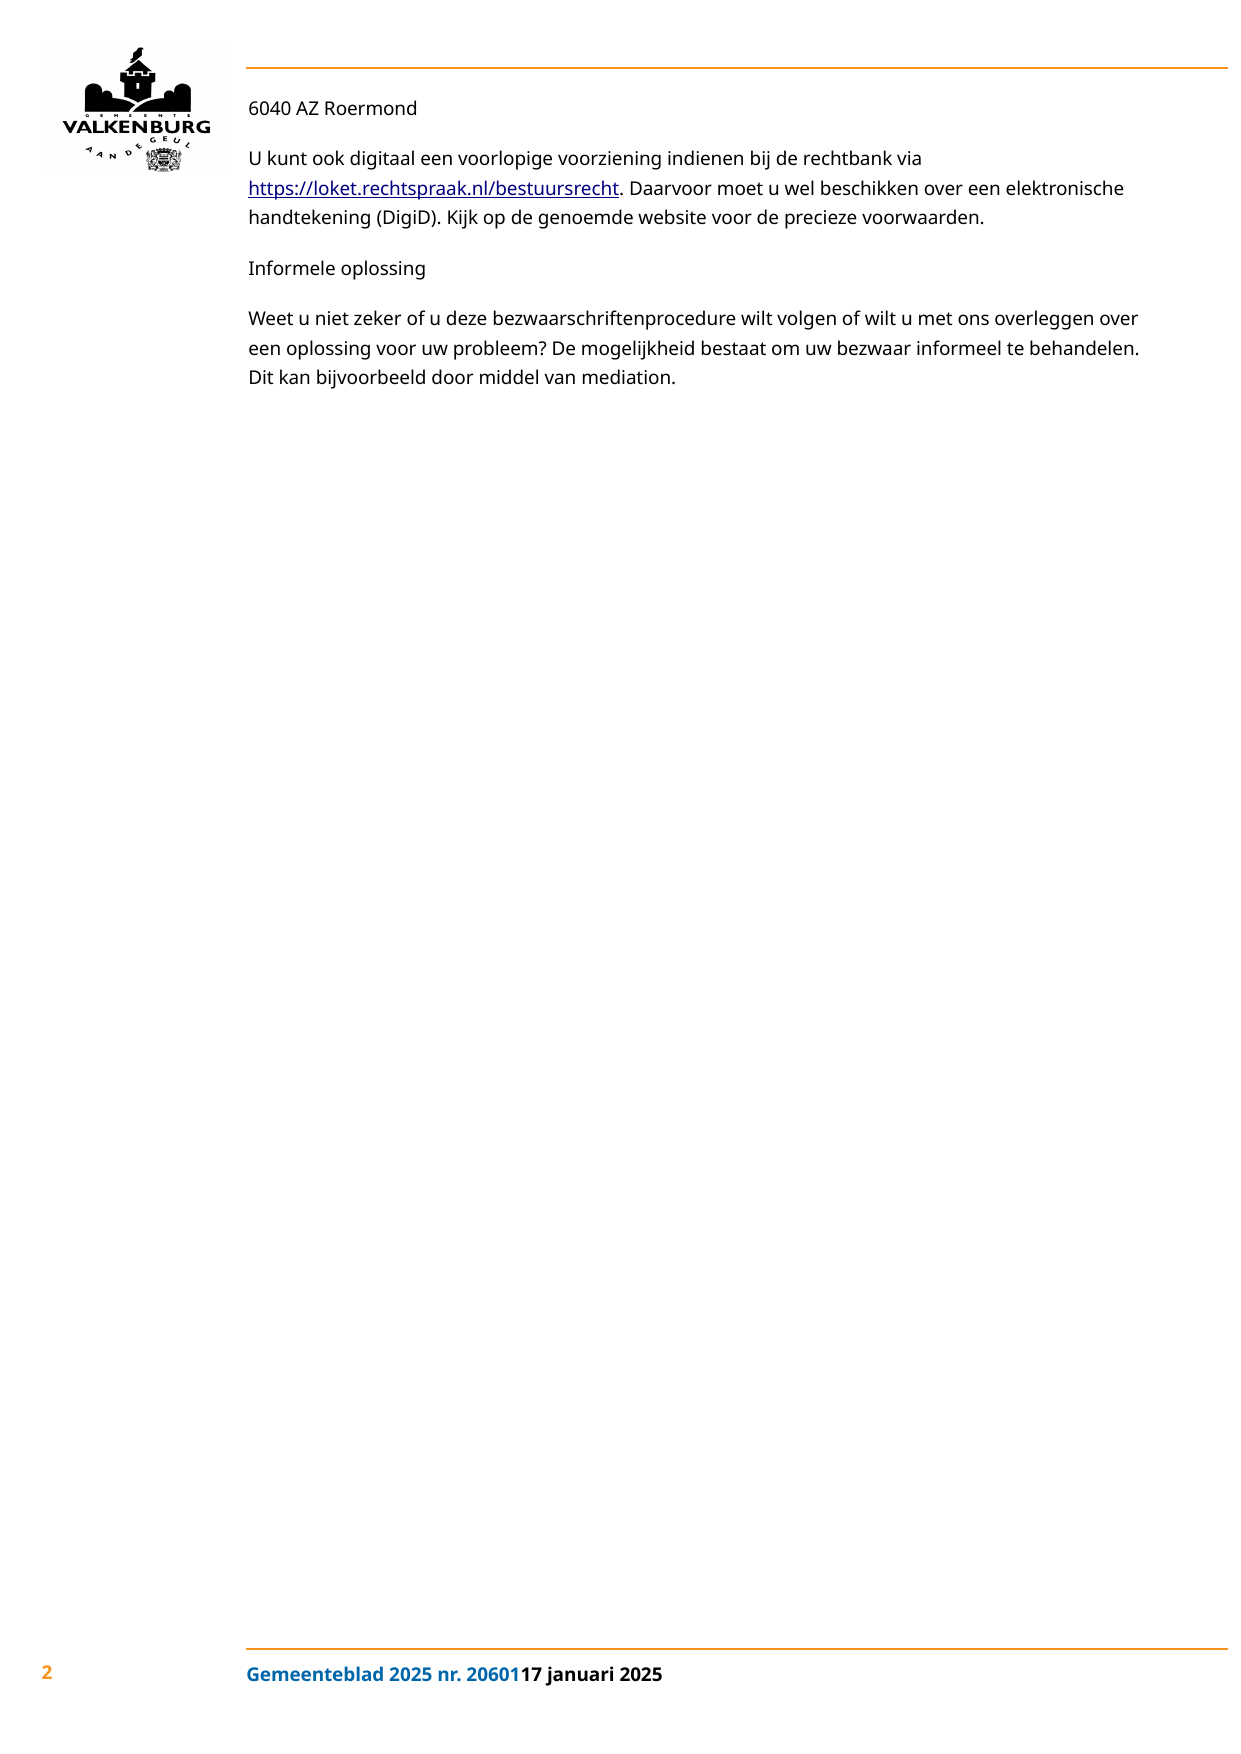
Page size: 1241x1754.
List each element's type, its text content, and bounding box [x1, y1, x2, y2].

picture [41, 47, 231, 172]
text 6040 AZ Roermond [248, 95, 1152, 121]
text U kunt ook digitaal een voorlopige voorziening indienen bij de rechtbank via https://loket.rechtspraak.nl/bestuursrecht. Daarvoor moet u wel beschikken over een elektronische handtekening (DigiD). Kijk op de genoemde website voor de precieze voorwaarden. [248, 145, 1152, 230]
text Informele oplossing [248, 255, 1152, 281]
text Weet u niet zeker of u deze bezwaarschriftenprocedure wilt volgen of wilt u met ons overleggen over een oplossing voor uw probleem? De mogelijkheid bestaat om uw bezwaar informeel te behandelen. Dit kan bijvoorbeeld door middel van mediation. [248, 305, 1152, 390]
